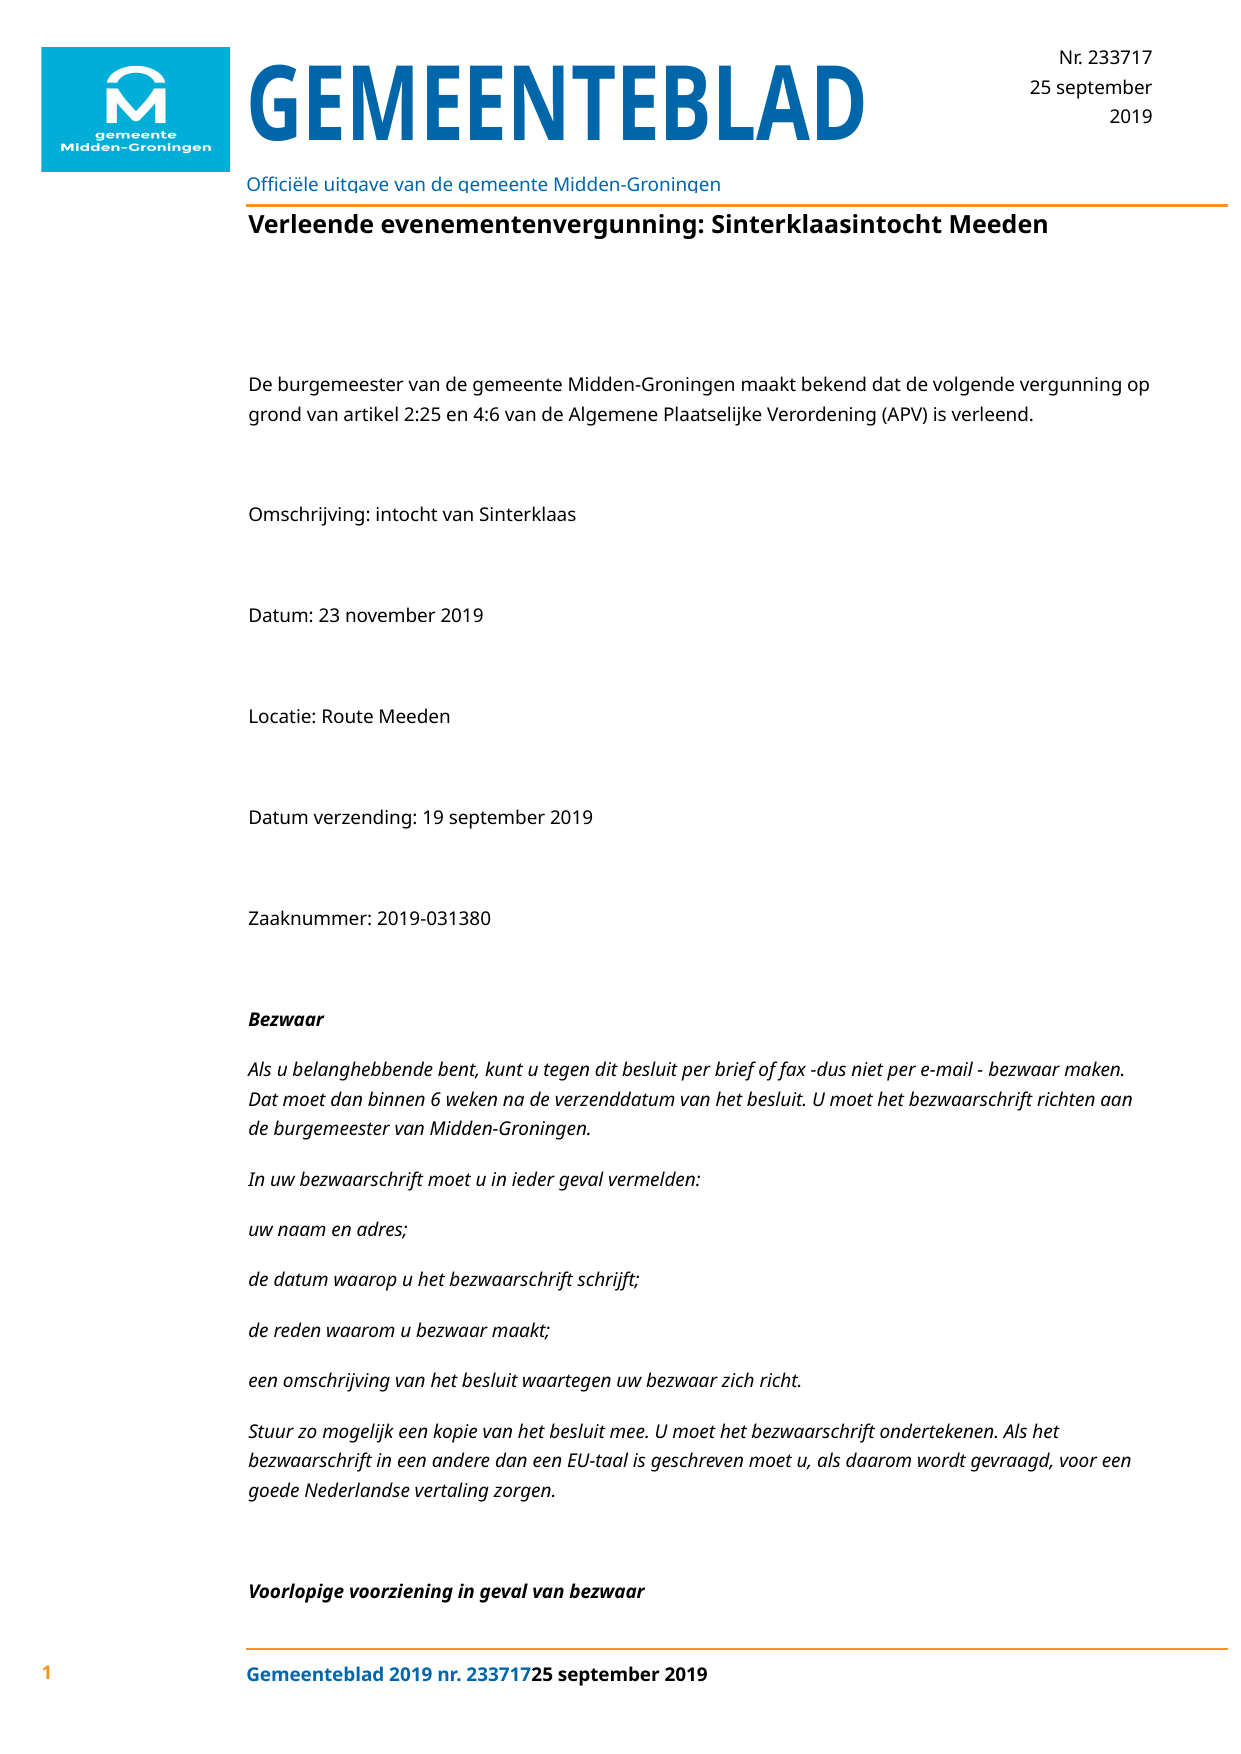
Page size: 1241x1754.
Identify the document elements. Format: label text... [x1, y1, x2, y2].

text een omschrijving van het besluit waartegen uw bezwaar zich richt. [248, 1367, 1152, 1393]
picture [108, 66, 164, 82]
text Als u belanghebbende bent, kunt u tegen dit besluit per brief of fax -dus niet per e-mail - bezwaar maken. Dat moet dan binnen 6 weken na de verzenddatum van het besluit. U moet het bezwaarschrift richten aan de burgemeester van Midden-Groningen. [248, 1056, 1152, 1141]
text Datum: 23 november 2019 [248, 602, 1152, 628]
text In uw bezwaarschrift moet u in ieder geval vermelden: [248, 1166, 1152, 1191]
text Locatie: Route Meeden [248, 703, 1152, 729]
text de datum waarop u het bezwaarschrift schrijft; [248, 1267, 1152, 1292]
text Stuur zo mogelijk een kopie van het besluit mee. U moet het bezwaarschrift ondertekenen. Als het bezwaarschrift in een andere dan een EU-taal is geschreven moet u, als daarom wordt gevraagd, voor een goede Nederlandse vertaling zorgen. [248, 1418, 1152, 1503]
text uw naam en adres; [248, 1216, 1152, 1242]
text De burgemeester van de gemeente Midden-Groningen maakt bekend dat de volgende vergunning op grond van artikel 2:25 en 4:6 van de Algemene Plaatselijke Verordening (APV) is verleend. [248, 371, 1152, 426]
text Bezwaar [248, 1006, 1152, 1031]
text Datum verzending: 19 september 2019 [248, 804, 1152, 830]
text Zaaknummer: 2019-031380 [248, 905, 1152, 931]
text Omschrijving: intocht van Sinterklaas [248, 502, 1152, 527]
text Voorlopige voorziening in geval van bezwaar [248, 1578, 1152, 1603]
picture [184, 146, 190, 153]
text de reden waarom u bezwaar maakt; [248, 1317, 1152, 1343]
picture [107, 89, 165, 122]
text Verleende evenementenvergunning: Sinterklaasintocht Meeden [248, 207, 1152, 241]
